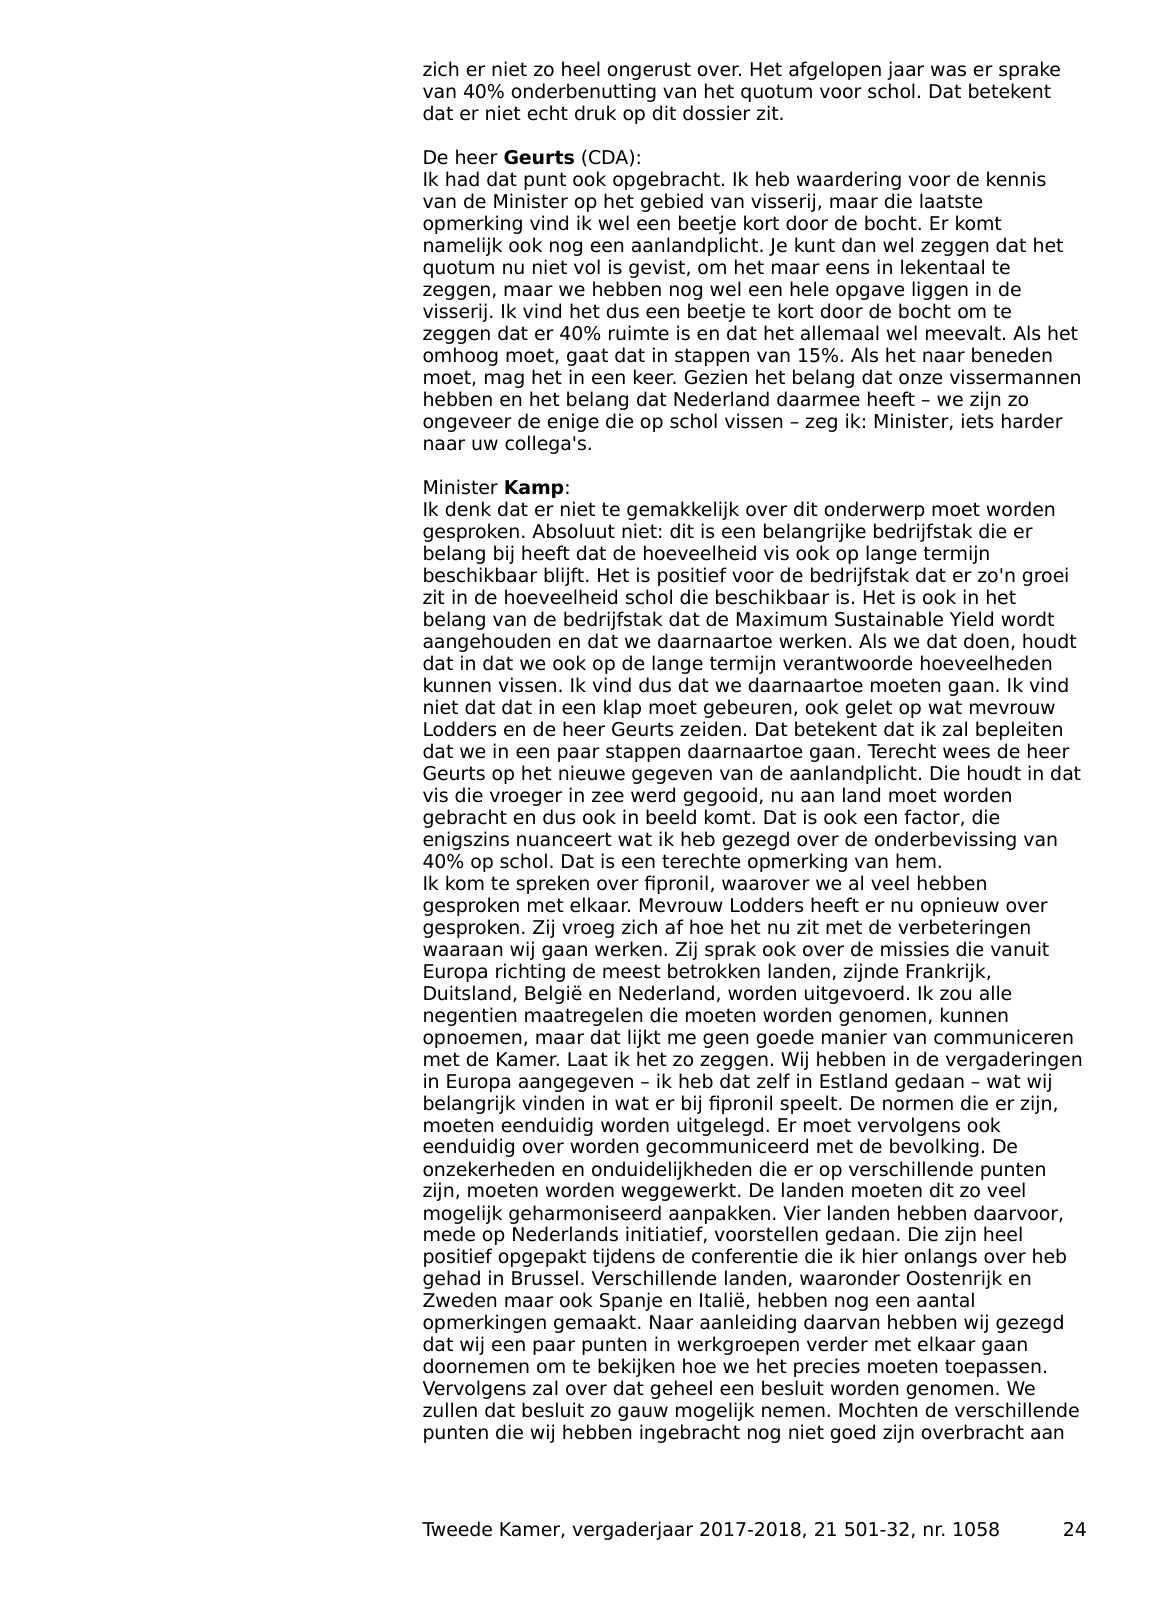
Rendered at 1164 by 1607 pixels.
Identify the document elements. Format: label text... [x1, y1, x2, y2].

text Ik denk dat er niet te gemakkelijk over dit onderwerp moet worden gesproken. Absoluut niet: dit is een belangrijke bedrijfstak die er belang bij heeft dat de hoeveelheid vis ook op lange termijn beschikbaar blijft. Het is positief voor de bedrijfstak dat er zo'n groei zit in de hoeveelheid schol die beschikbaar is. Het is ook in het belang van de bedrijfstak dat de Maximum Sustainable Yield wordt aangehouden en dat we daarnaartoe werken. Als we dat doen, houdt dat in dat we ook op de lange termijn verantwoorde hoeveelheden kunnen vissen. Ik vind dus dat we daarnaartoe moeten gaan. Ik vind niet dat dat in een klap moet gebeuren, ook gelet op wat mevrouw Lodders en de heer Geurts zeiden. Dat betekent dat ik zal bepleiten dat we in een paar stappen daarnaartoe gaan. Terecht wees de heer Geurts op het nieuwe gegeven van de aanlandplicht. Die houdt in dat vis die vroeger in zee werd gegooid, nu aan land moet worden gebracht en dus ook in beeld komt. Dat is ook een factor, die enigszins nuanceert wat ik heb gezegd over de onderbevissing van 40% op schol. Dat is een terechte opmerking van hem. [422, 499, 1087, 873]
text Ik kom te spreken over fipronil, waarover we al veel hebben gesproken met elkaar. Mevrouw Lodders heeft er nu opnieuw over gesproken. Zij vroeg zich af hoe het nu zit met de verbeteringen waaraan wij gaan werken. Zij sprak ook over de missies die vanuit Europa richting de meest betrokken landen, zijnde Frankrijk, Duitsland, België en Nederland, worden uitgevoerd. Ik zou alle negentien maatregelen die moeten worden genomen, kunnen opnoemen, maar dat lijkt me geen goede manier van communiceren met de Kamer. Laat ik het zo zeggen. Wij hebben in de vergaderingen in Europa aangegeven – ik heb dat zelf in Estland gedaan – wat wij belangrijk vinden in wat er bij fipronil speelt. De normen die er zijn, moeten eenduidig worden uitgelegd. Er moet vervolgens ook eenduidig over worden gecommuniceerd met de bevolking. De onzekerheden en onduidelijkheden die er op verschillende punten zijn, moeten worden weggewerkt. De landen moeten dit zo veel mogelijk geharmoniseerd aanpakken. Vier landen hebben daarvoor, mede op Nederlands initiatief, voorstellen gedaan. Die zijn heel positief opgepakt tijdens de conferentie die ik hier onlangs over heb gehad in Brussel. Verschillende landen, waaronder Oostenrijk en Zweden maar ook Spanje en Italië, hebben nog een aantal opmerkingen gemaakt. Naar aanleiding daarvan hebben wij gezegd dat wij een paar punten in werkgroepen verder met elkaar gaan doornemen om te bekijken hoe we het precies moeten toepassen. Vervolgens zal over dat geheel een besluit worden genomen. We zullen dat besluit zo gauw mogelijk nemen. Mochten de verschillende punten die wij hebben ingebracht nog niet goed zijn overbracht aan [422, 873, 1087, 1444]
text Minister Kamp: [422, 477, 1087, 499]
text Ik had dat punt ook opgebracht. Ik heb waardering voor de kennis van de Minister op het gebied van visserij, maar die laatste opmerking vind ik wel een beetje kort door de bocht. Er komt namelijk ook nog een aanlandplicht. Je kunt dan wel zeggen dat het quotum nu niet vol is gevist, om het maar eens in lekentaal te zeggen, maar we hebben nog wel een hele opgave liggen in de visserij. Ik vind het dus een beetje te kort door de bocht om te zeggen dat er 40% ruimte is en dat het allemaal wel meevalt. Als het omhoog moet, gaat dat in stappen van 15%. Als het naar beneden moet, mag het in een keer. Gezien het belang dat onze vissermannen hebben en het belang dat Nederland daarmee heeft – we zijn zo ongeveer de enige die op schol vissen – zeg ik: Minister, iets harder naar uw collega's. [422, 169, 1087, 455]
text De heer Geurts (CDA): [422, 147, 1087, 169]
text zich er niet zo heel ongerust over. Het afgelopen jaar was er sprake van 40% onderbenutting van het quotum voor schol. Dat betekent dat er niet echt druk op dit dossier zit. [422, 59, 1087, 125]
